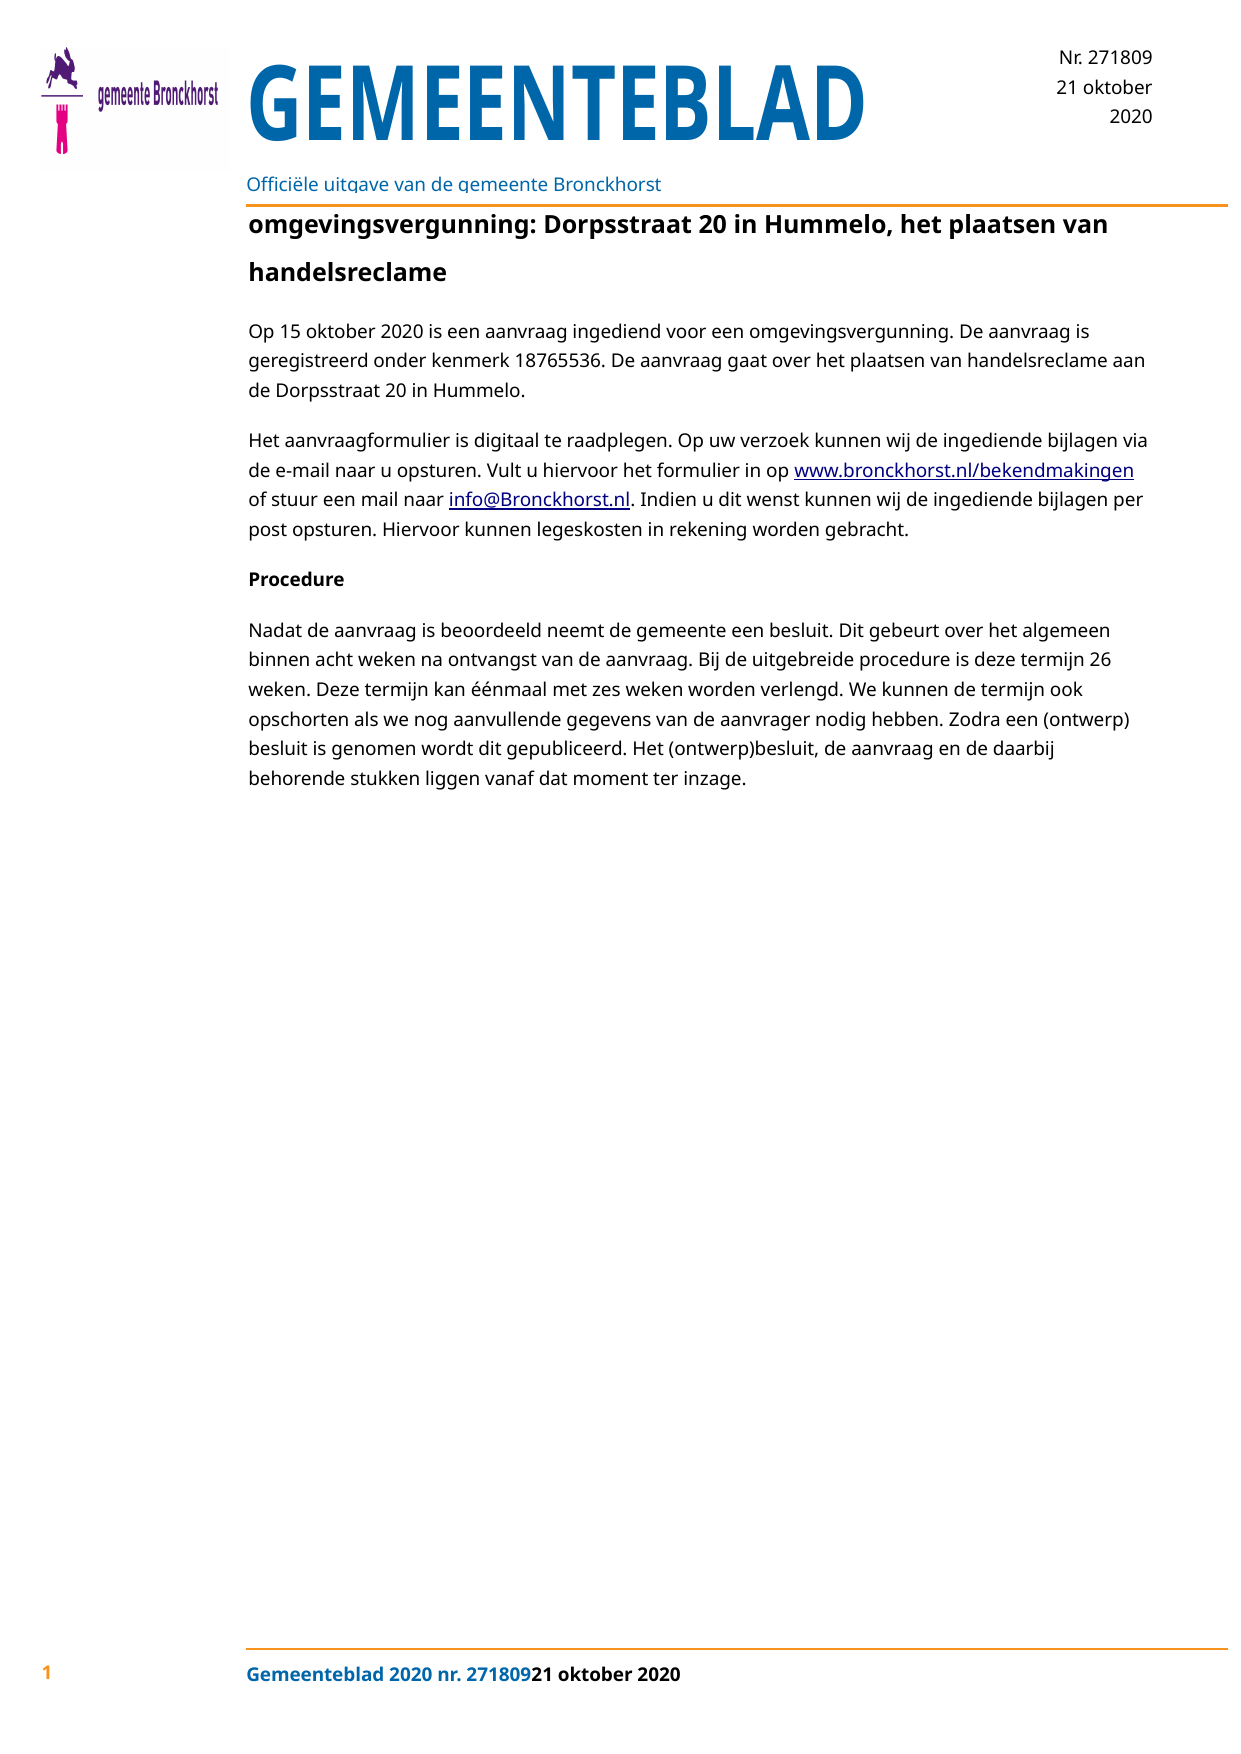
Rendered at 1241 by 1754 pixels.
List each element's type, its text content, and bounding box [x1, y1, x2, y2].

text Het aanvraagformulier is digitaal te raadplegen. Op uw verzoek kunnen wij de ingediende bijlagen via de e-mail naar u opsturen. Vult u hiervoor het formulier in op www.bronckhorst.nl/bekendmakingen of stuur een mail naar info@Bronckhorst.nl. Indien u dit wenst kunnen wij de ingediende bijlagen per post opsturen. Hiervoor kunnen legeskosten in rekening worden gebracht. [248, 427, 1152, 542]
picture [41, 47, 231, 172]
text omgevingsvergunning: Dorpsstraat 20 in Hummelo, het plaatsen van handelsreclame [248, 207, 1152, 288]
text Op 15 oktober 2020 is een aanvraag ingediend voor een omgevingsvergunning. De aanvraag is geregistreerd onder kenmerk 18765536. De aanvraag gaat over het plaatsen van handelsreclame aan de Dorpsstraat 20 in Hummelo. [248, 318, 1152, 403]
text Procedure [248, 567, 1152, 592]
text Nadat de aanvraag is beoordeeld neemt de gemeente een besluit. Dit gebeurt over het algemeen binnen acht weken na ontvangst van de aanvraag. Bij de uitgebreide procedure is deze termijn 26 weken. Deze termijn kan éénmaal met zes weken worden verlengd. We kunnen de termijn ook opschorten als we nog aanvullende gegevens van de aanvrager nodig hebben. Zodra een (ontwerp) besluit is genomen wordt dit gepubliceerd. Het (ontwerp)besluit, de aanvraag en de daarbij behorende stukken liggen vanaf dat moment ter inzage. [248, 617, 1152, 791]
